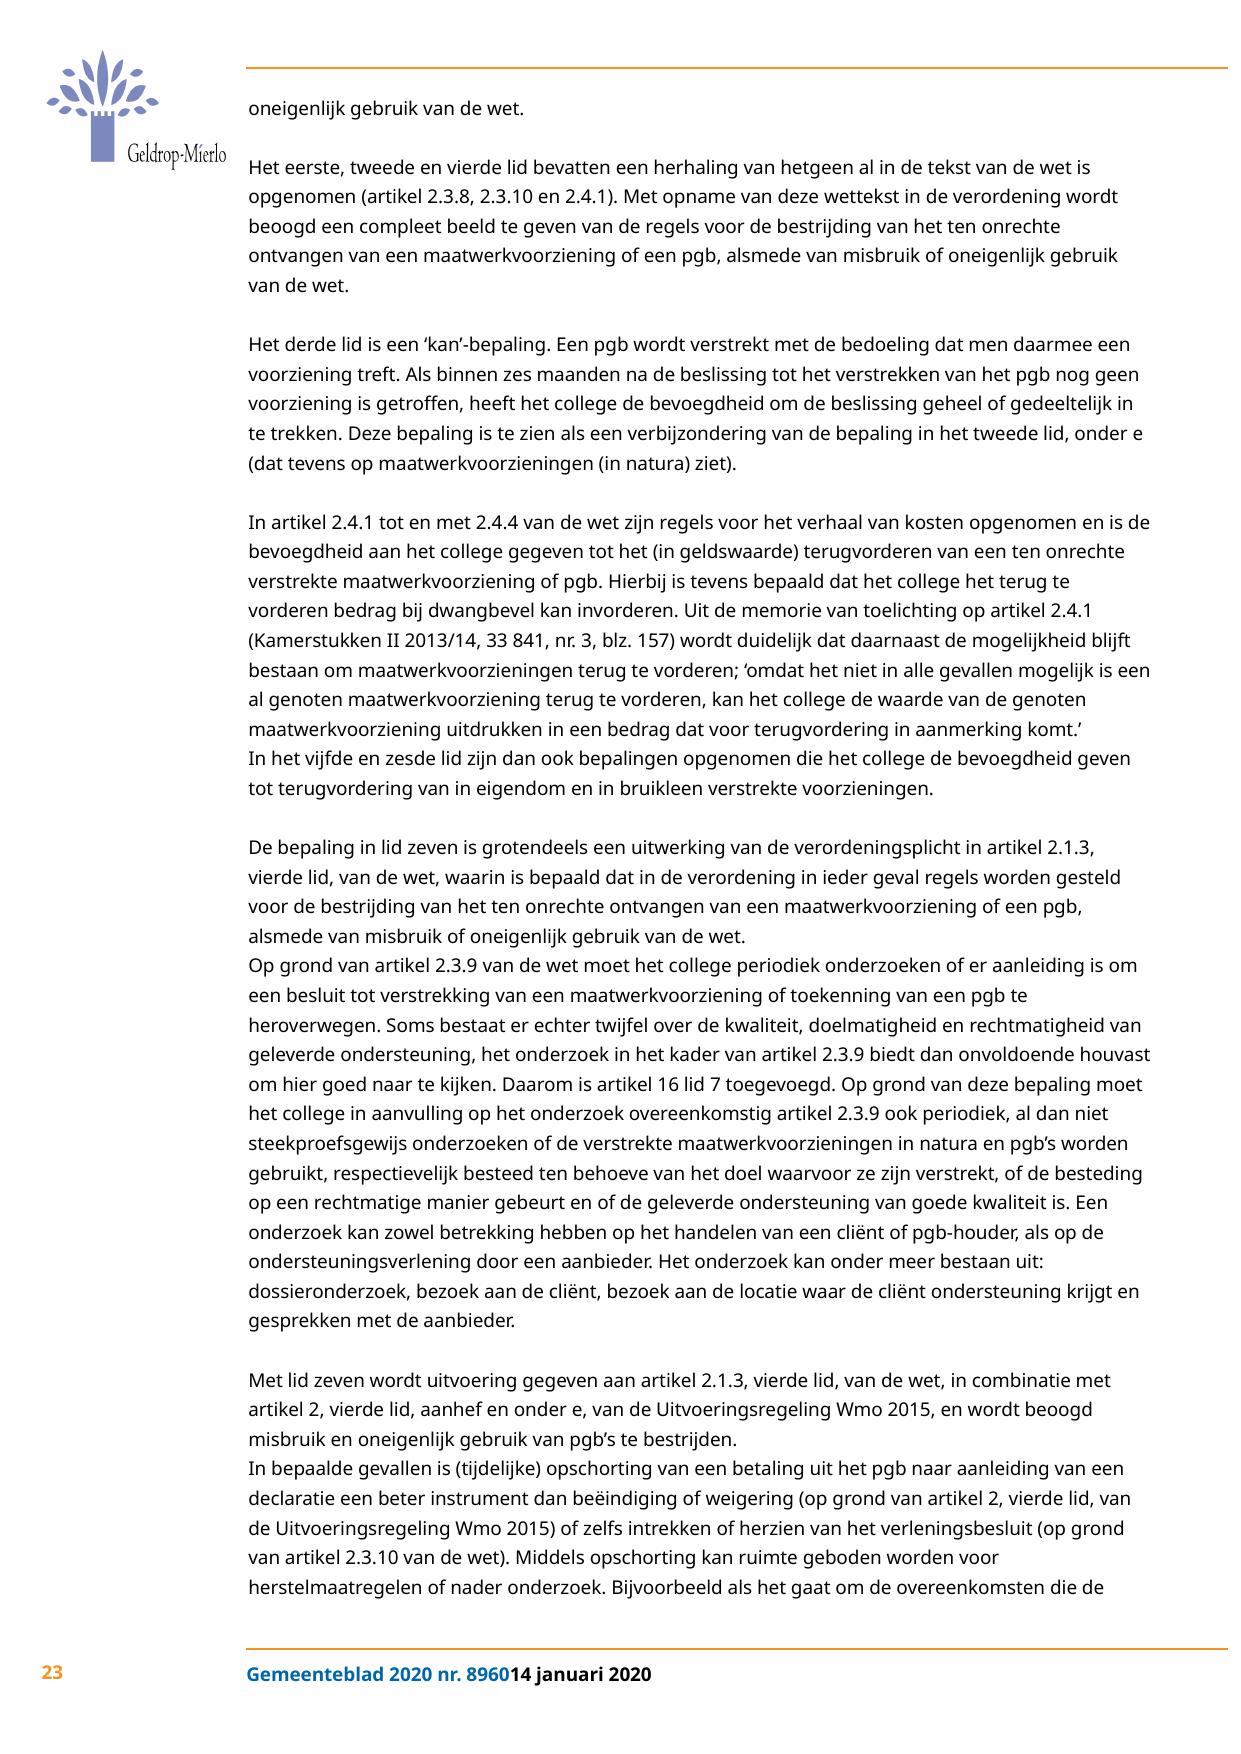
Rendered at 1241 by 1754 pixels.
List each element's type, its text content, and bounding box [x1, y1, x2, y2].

text Op grond van artikel 2.3.9 van de wet moet het college periodiek onderzoeken of er aanleiding is om een besluit tot verstrekking van een maatwerkvoorziening of toekenning van een pgb te heroverwegen. Soms bestaat er echter twijfel over de kwaliteit, doelmatigheid en rechtmatigheid van geleverde ondersteuning, het onderzoek in het kader van artikel 2.3.9 biedt dan onvoldoende houvast om hier goed naar te kijken. Daarom is artikel 16 lid 7 toegevoegd. Op grond van deze bepaling moet het college in aanvulling op het onderzoek overeenkomstig artikel 2.3.9 ook periodiek, al dan niet steekproefsgewijs onderzoeken of de verstrekte maatwerkvoorzieningen in natura en pgb’s worden gebruikt, respectievelijk besteed ten behoeve van het doel waarvoor ze zijn verstrekt, of de besteding op een rechtmatige manier gebeurt en of de geleverde ondersteuning van goede kwaliteit is. Een onderzoek kan zowel betrekking hebben op het handelen van een cliënt of pgb-houder, als op de ondersteuningsverlening door een aanbieder. Het onderzoek kan onder meer bestaan uit: dossieronderzoek, bezoek aan de cliënt, bezoek aan de locatie waar de cliënt ondersteuning krijgt en gesprekken met de aanbieder. [248, 953, 1152, 1333]
text In bepaalde gevallen is (tijdelijke) opschorting van een betaling uit het pgb naar aanleiding van een declaratie een beter instrument dan beëindiging of weigering (op grond van artikel 2, vierde lid, van de Uitvoeringsregeling Wmo 2015) of zelfs intrekken of herzien van het verleningsbesluit (op grond van artikel 2.3.10 van de wet). Middels opschorting kan ruimte geboden worden voor herstelmaatregelen of nader onderzoek. Bijvoorbeeld als het gaat om de overeenkomsten die de [248, 1456, 1152, 1600]
text Het derde lid is een ‘kan’-bepaling. Een pgb wordt verstrekt met de bedoeling dat men daarmee een voorziening treft. Als binnen zes maanden na de beslissing tot het verstrekken van het pgb nog geen voorziening is getroffen, heeft het college de bevoegdheid om de beslissing geheel of gedeeltelijk in te trekken. Deze bepaling is te zien als een verbijzondering van de bepaling in het tweede lid, onder e (dat tevens op maatwerkvoorzieningen (in natura) ziet). [248, 331, 1152, 476]
text oneigenlijk gebruik van de wet. [248, 95, 1152, 121]
text De bepaling in lid zeven is grotendeels een uitwerking van de verordeningsplicht in artikel 2.1.3, vierde lid, van de wet, waarin is bepaald dat in de verordening in ieder geval regels worden gesteld voor de bestrijding van het ten onrechte ontvangen van een maatwerkvoorziening of een pgb, alsmede van misbruik of oneigenlijk gebruik van de wet. [248, 834, 1152, 949]
text Met lid zeven wordt uitvoering gegeven aan artikel 2.1.3, vierde lid, van de wet, in combinatie met artikel 2, vierde lid, aanhef en onder e, van de Uitvoeringsregeling Wmo 2015, en wordt beoogd misbruik en oneigenlijk gebruik van pgb’s te bestrijden. [248, 1367, 1152, 1452]
picture [41, 47, 231, 172]
text Het eerste, tweede en vierde lid bevatten een herhaling van hetgeen al in de tekst van de wet is opgenomen (artikel 2.3.8, 2.3.10 en 2.4.1). Met opname van deze wettekst in de verordening wordt beoogd een compleet beeld te geven van de regels voor de bestrijding van het ten onrechte ontvangen van een maatwerkvoorziening of een pgb, alsmede van misbruik of oneigenlijk gebruik van de wet. [248, 154, 1152, 298]
text In artikel 2.4.1 tot en met 2.4.4 van de wet zijn regels voor het verhaal van kosten opgenomen en is de bevoegdheid aan het college gegeven tot het (in geldswaarde) terugvorderen van een ten onrechte verstrekte maatwerkvoorziening of pgb. Hierbij is tevens bepaald dat het college het terug te vorderen bedrag bij dwangbevel kan invorderen. Uit de memorie van toelichting op artikel 2.4.1 (Kamerstukken II 2013/14, 33 841, nr. 3, blz. 157) wordt duidelijk dat daarnaast de mogelijkheid blijft bestaan om maatwerkvoorzieningen terug te vorderen; ‘omdat het niet in alle gevallen mogelijk is een al genoten maatwerkvoorziening terug te vorderen, kan het college de waarde van de genoten maatwerkvoorziening uitdrukken in een bedrag dat voor terugvordering in aanmerking komt.’ [248, 509, 1152, 742]
text In het vijfde en zesde lid zijn dan ook bepalingen opgenomen die het college de bevoegdheid geven tot terugvordering van in eigendom en in bruikleen verstrekte voorzieningen. [248, 746, 1152, 801]
